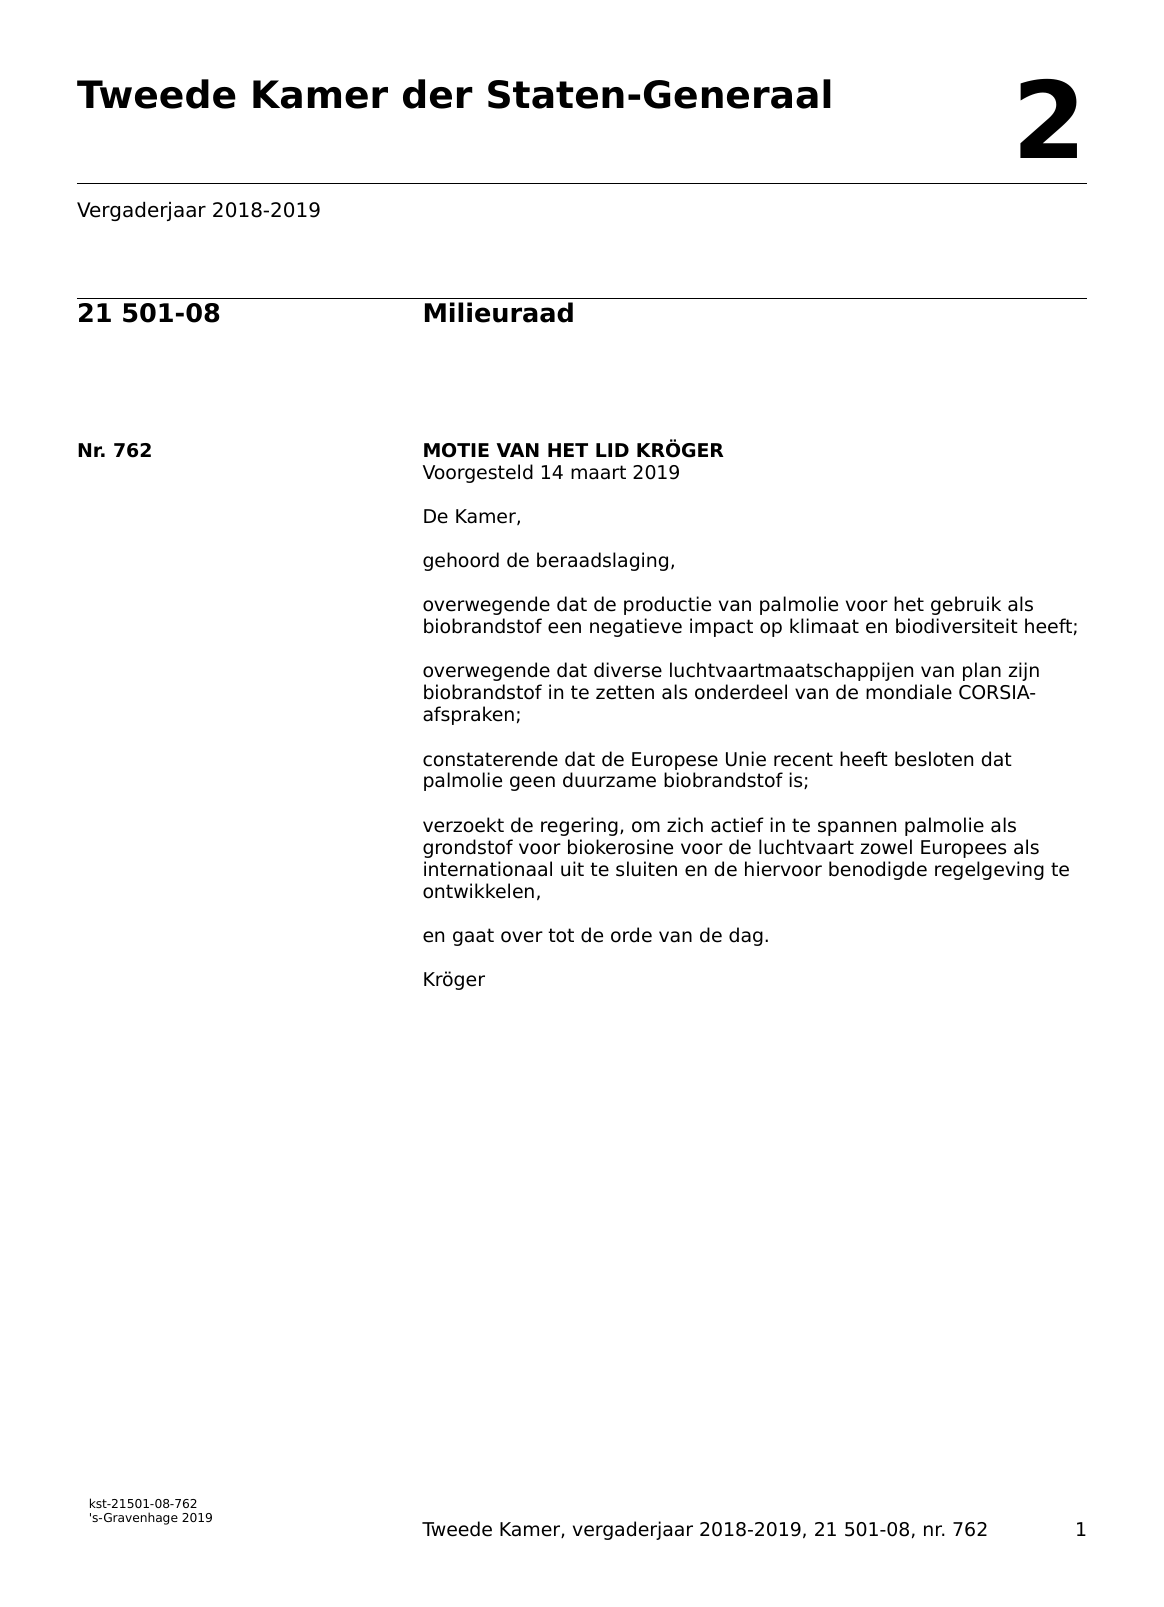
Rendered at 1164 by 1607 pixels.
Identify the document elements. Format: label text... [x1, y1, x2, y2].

text overwegende dat de productie van palmolie voor het gebruik als biobrandstof een negatieve impact op klimaat en biodiversiteit heeft; [422, 594, 1087, 638]
text Voorgesteld 14 maart 2019 [422, 462, 1087, 484]
text kst-21501-08-762 [88, 1497, 323, 1511]
text Kröger [422, 969, 1087, 991]
text overwegende dat diverse luchtvaartmaatschappijen van plan zijn biobrandstof in te zetten als onderdeel van de mondiale CORSIA-afspraken; [422, 660, 1087, 726]
table_cell Vergaderjaar 2018-2019 [77, 184, 1087, 298]
subtitle Nr. 762 MOTIE VAN HET LID KRÖGER [77, 440, 1087, 462]
subtitle 21 501-08 Milieuraad [77, 299, 1087, 329]
text De Kamer, [422, 506, 1087, 528]
text verzoekt de regering, om zich actief in te spannen palmolie als grondstof voor biokerosine voor de luchtvaart zowel Europees als internationaal uit te sluiten en de hiervoor benodigde regelgeving te ontwikkelen, [422, 814, 1087, 902]
table_header 2 [886, 59, 1087, 183]
text en gaat over tot de orde van de dag. [422, 925, 1087, 947]
text 's-Gravenhage 2019 [88, 1511, 323, 1525]
text gehoord de beraadslaging, [422, 550, 1087, 572]
text constaterende dat de Europese Unie recent heeft besloten dat palmolie geen duurzame biobrandstof is; [422, 748, 1087, 792]
table_header Tweede Kamer der Staten-Generaal [77, 59, 886, 183]
